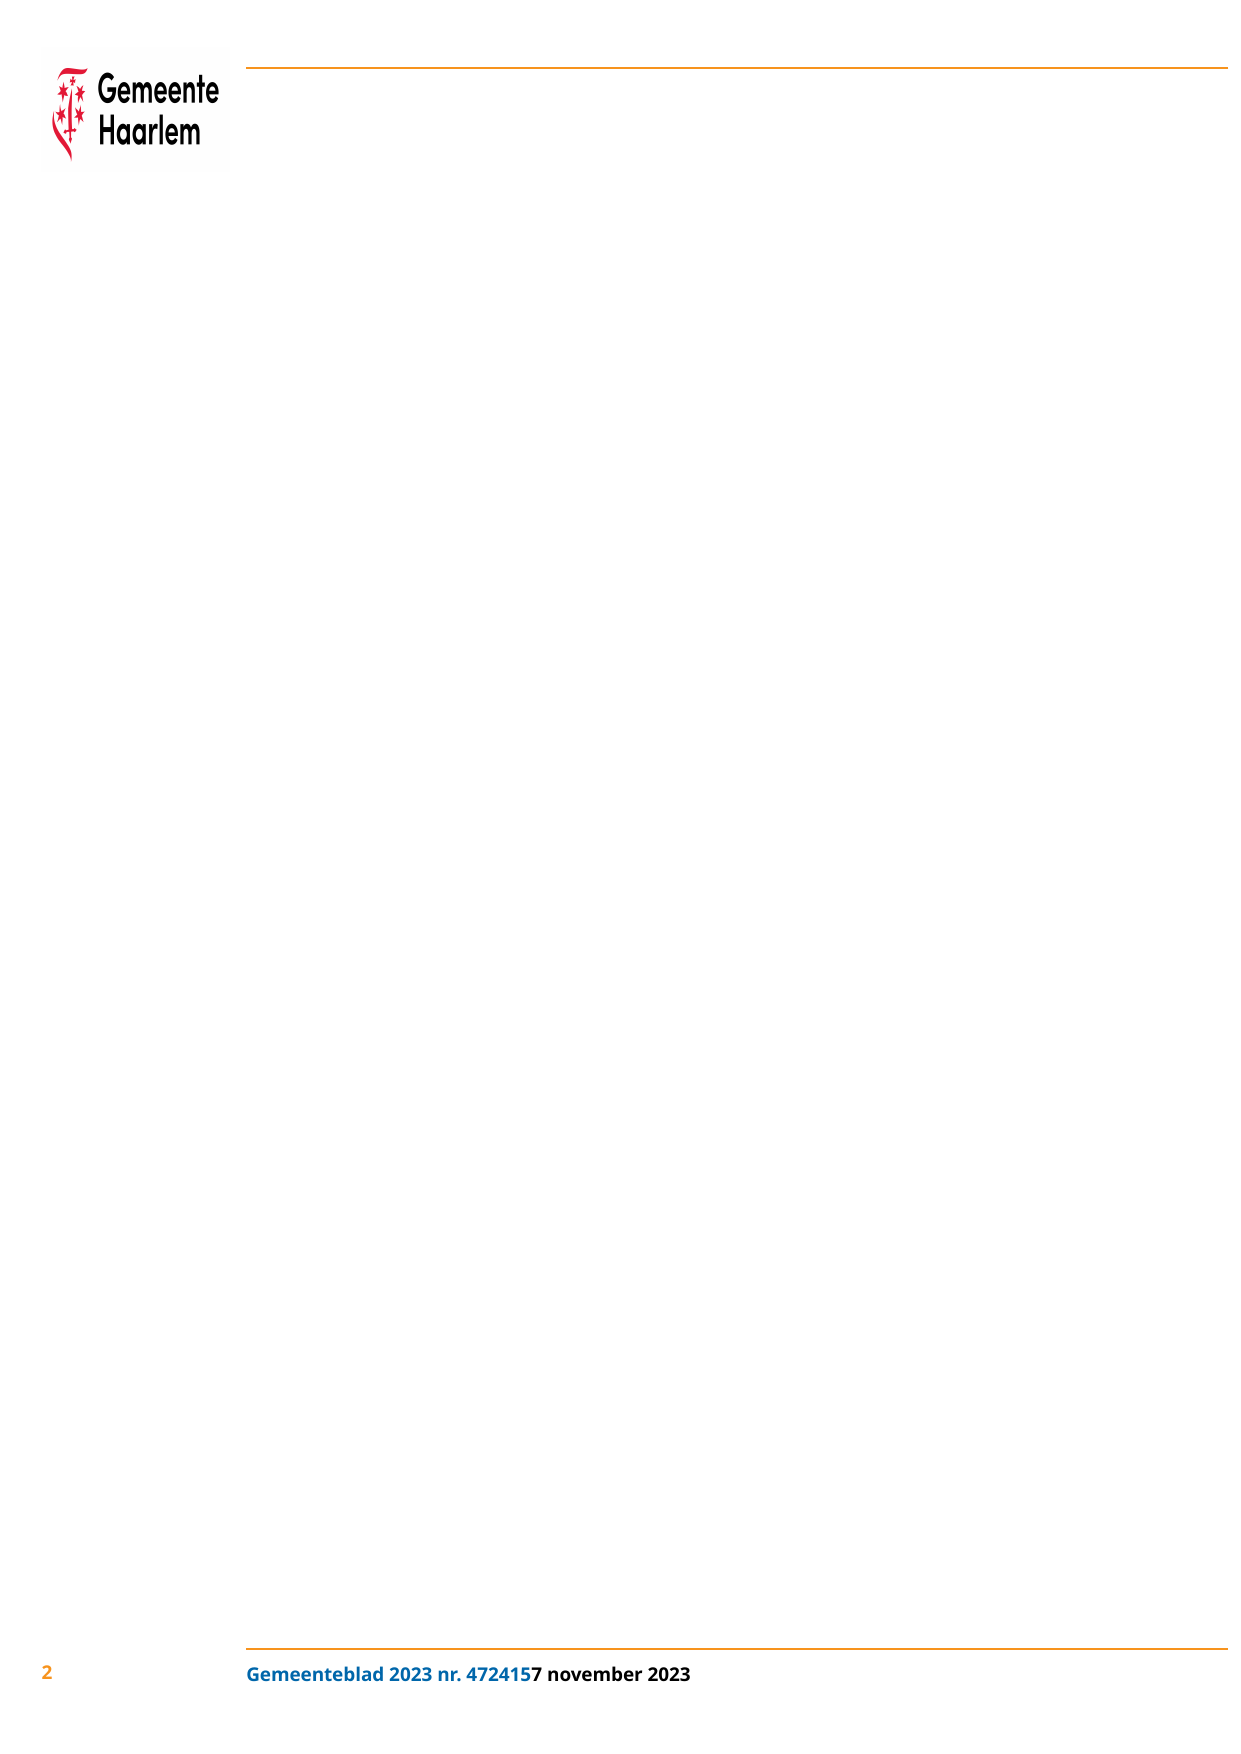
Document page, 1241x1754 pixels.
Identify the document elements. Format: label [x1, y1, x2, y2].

picture [41, 47, 231, 172]
